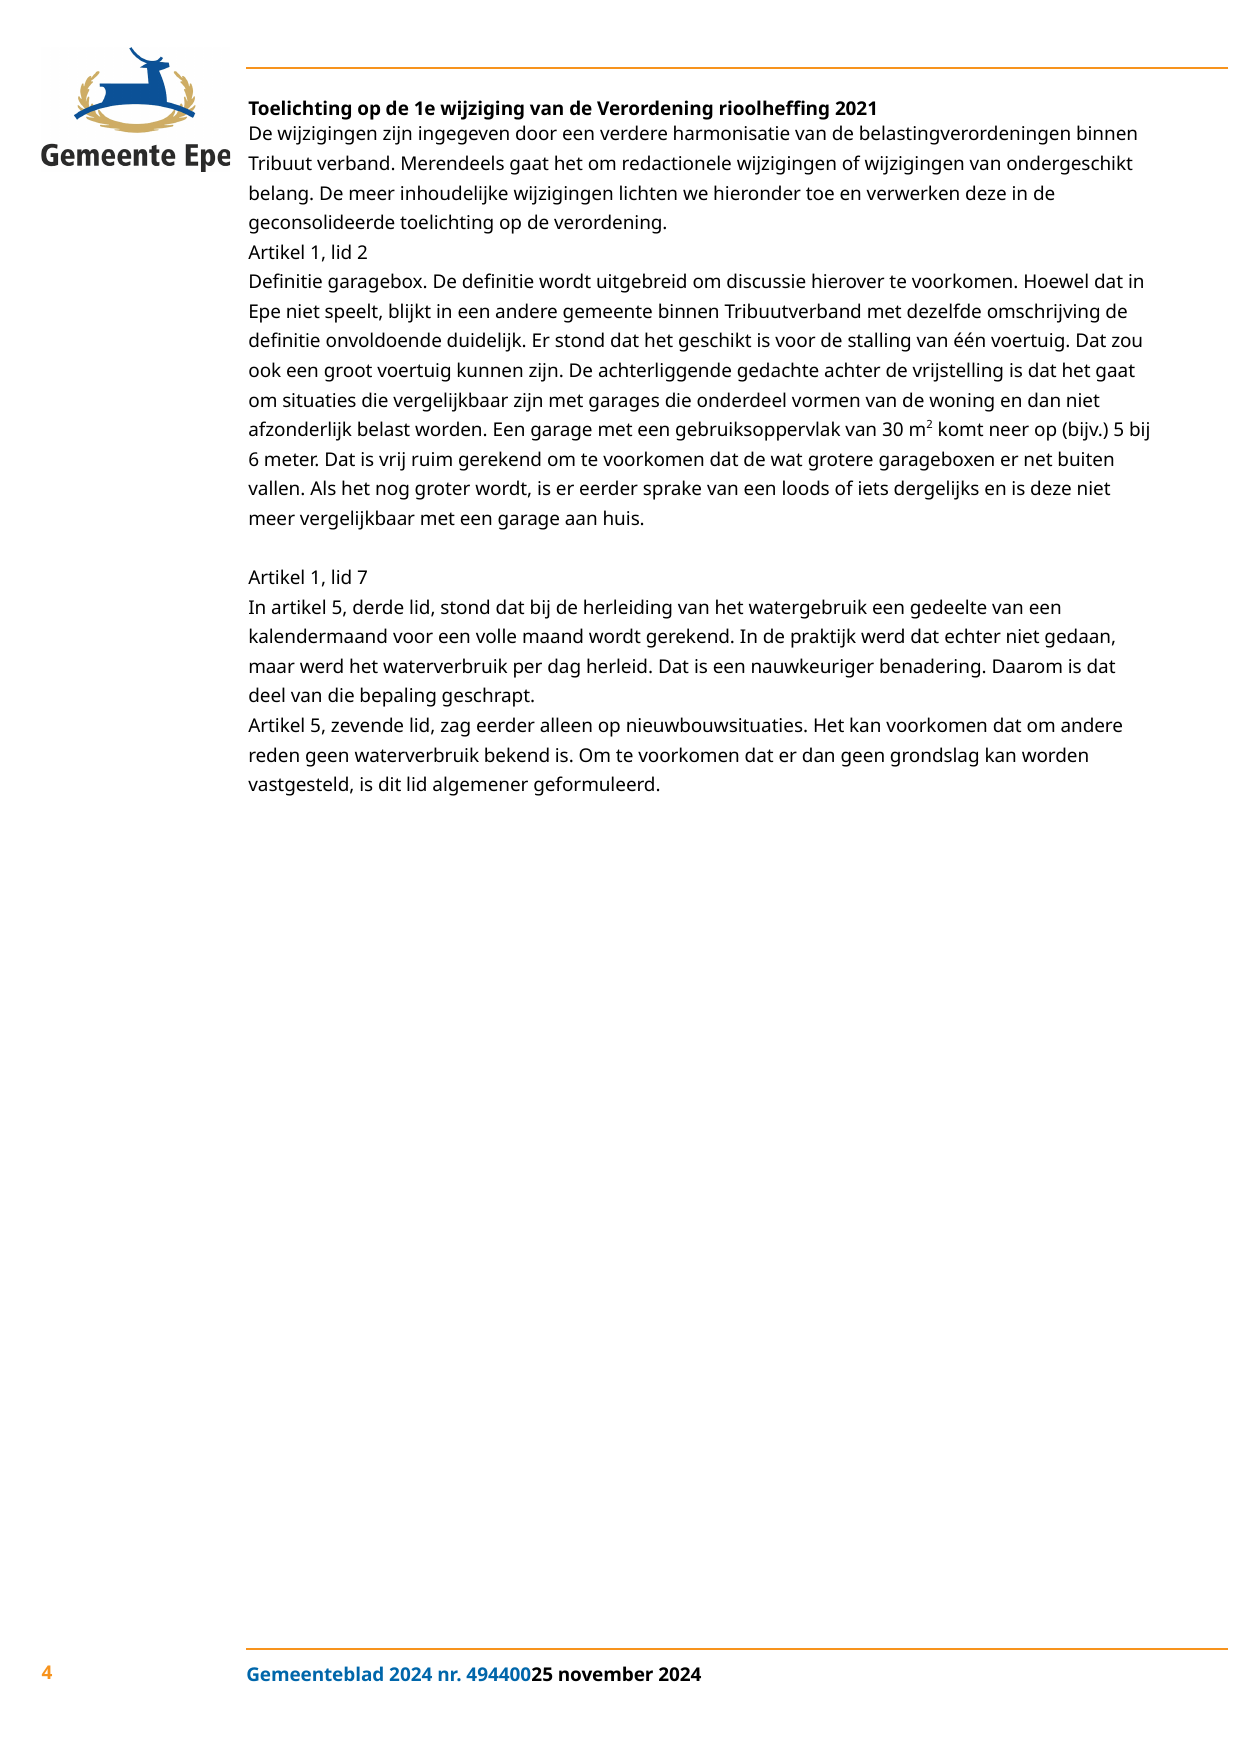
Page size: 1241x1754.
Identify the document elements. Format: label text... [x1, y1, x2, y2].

text Artikel 1, lid 2 [248, 239, 1152, 265]
text Artikel 5, zevende lid, zag eerder alleen op nieuwbouwsituaties. Het kan voorkomen dat om andere reden geen waterverbruik bekend is. Om te voorkomen dat er dan geen grondslag kan worden vastgesteld, is dit lid algemener geformuleerd. [248, 712, 1152, 797]
text Artikel 1, lid 7 [248, 564, 1152, 590]
text Definitie garagebox. De definitie wordt uitgebreid om discussie hierover te voorkomen. Hoewel dat in Epe niet speelt, blijkt in een andere gemeente binnen Tribuutverband met dezelfde omschrijving de definitie onvoldoende duidelijk. Er stond dat het geschikt is voor de stalling van één voertuig. Dat zou ook een groot voertuig kunnen zijn. De achterliggende gedachte achter de vrijstelling is dat het gaat om situaties die vergelijkbaar zijn met garages die onderdeel vormen van de woning en dan niet afzonderlijk belast worden. Een garage met een gebruiksoppervlak van 30 m2 komt neer op (bijv.) 5 bij 6 meter. Dat is vrij ruim gerekend om te voorkomen dat de wat grotere garageboxen er net buiten vallen. Als het nog groter wordt, is er eerder sprake van een loods of iets dergelijks en is deze niet meer vergelijkbaar met een garage aan huis. [248, 268, 1152, 531]
text In artikel 5, derde lid, stond dat bij de herleiding van het watergebruik een gedeelte van een kalendermaand voor een volle maand wordt gerekend. In de praktijk werd dat echter niet gedaan, maar werd het waterverbruik per dag herleid. Dat is een nauwkeuriger benadering. Daarom is dat deel van die bepaling geschrapt. [248, 594, 1152, 708]
text Toelichting op de 1e wijziging van de Verordening rioolheffing 2021 [248, 95, 1152, 121]
text De wijzigingen zijn ingegeven door een verdere harmonisatie van de belastingverordeningen binnen Tribuut verband. Merendeels gaat het om redactionele wijzigingen of wijzigingen van ondergeschikt belang. De meer inhoudelijke wijzigingen lichten we hieronder toe en verwerken deze in de geconsolideerde toelichting op de verordening. [248, 121, 1152, 235]
picture [41, 47, 231, 172]
